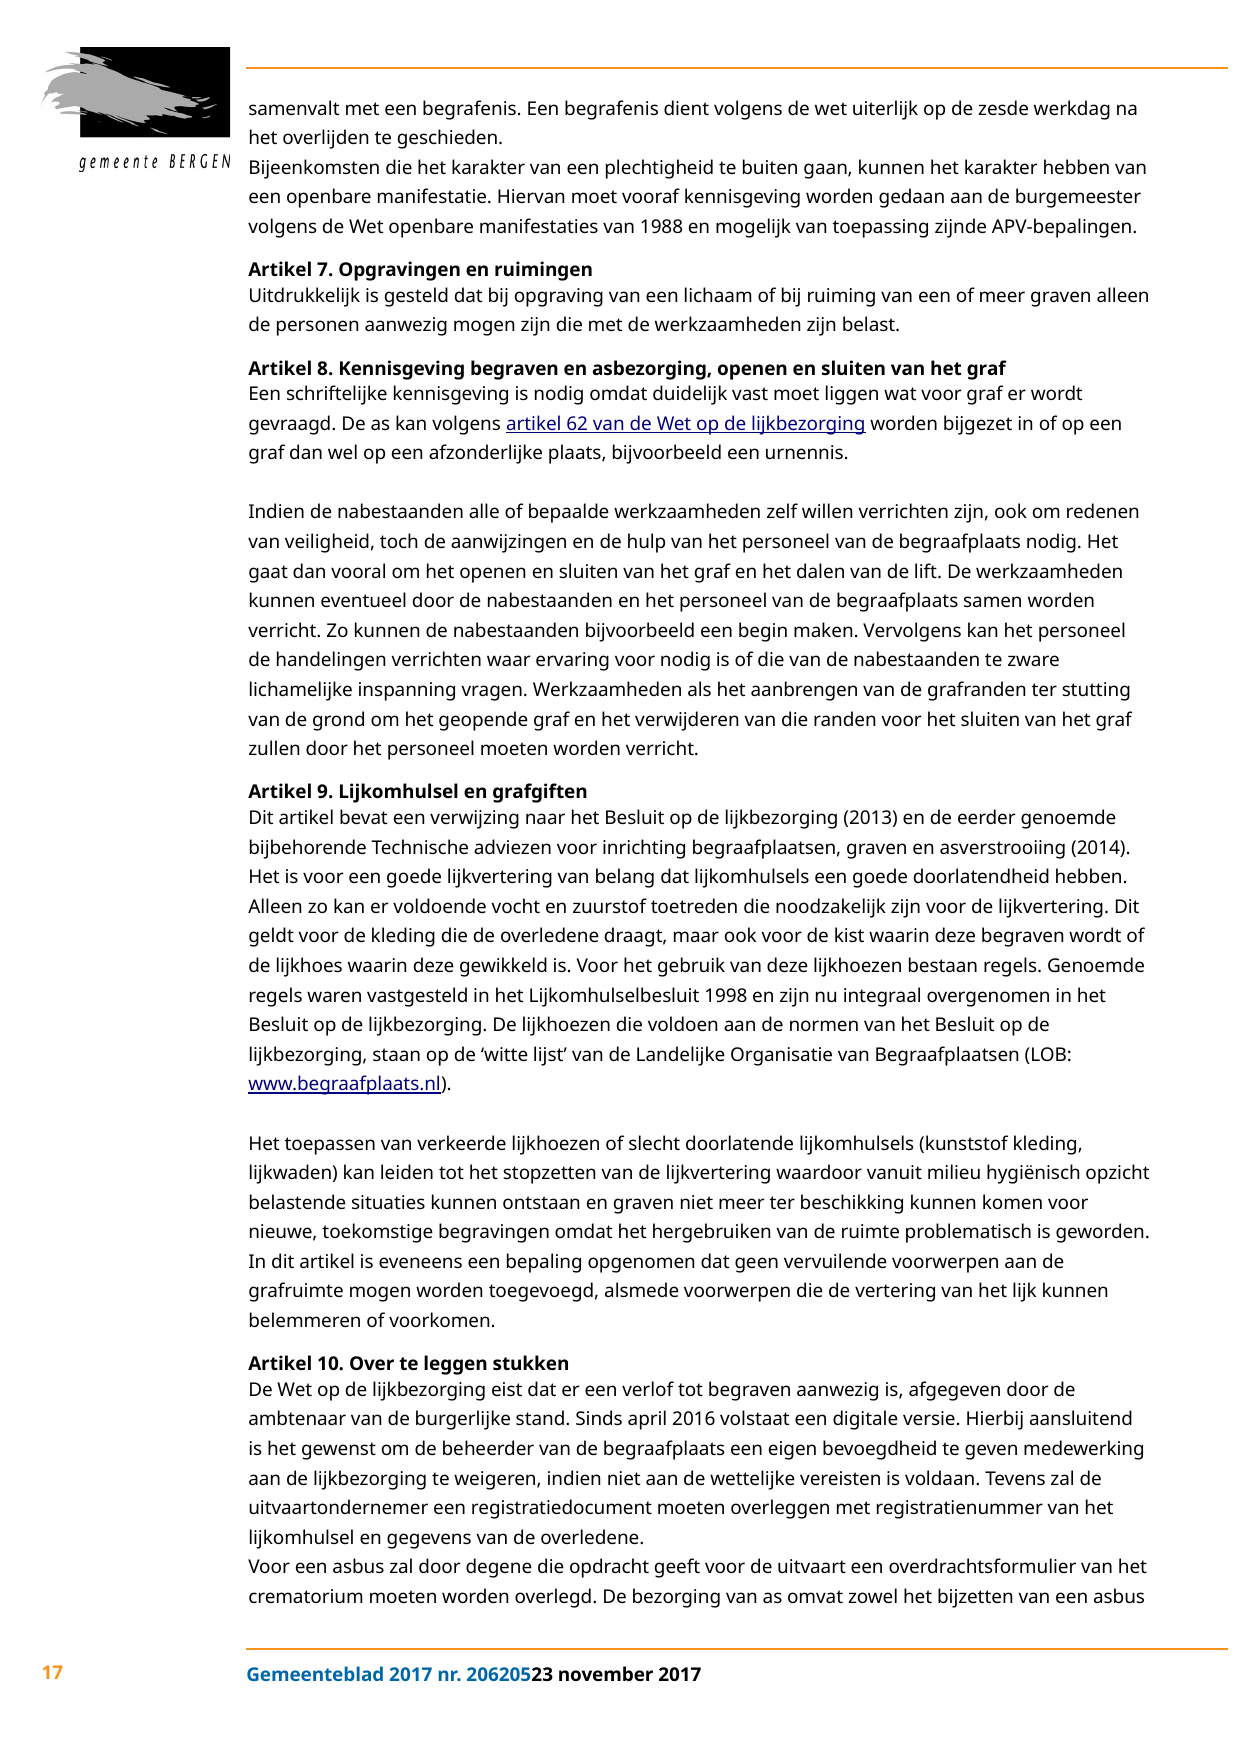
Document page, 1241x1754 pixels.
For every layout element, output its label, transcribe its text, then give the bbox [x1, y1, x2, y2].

text Dit artikel bevat een verwijzing naar het Besluit op de lijkbezorging (2013) en de eerder genoemde bijbehorende Technische adviezen voor inrichting begraafplaatsen, graven en asverstrooiing (2014). Het is voor een goede lijkvertering van belang dat lijkomhulsels een goede doorlatendheid hebben. Alleen zo kan er voldoende vocht en zuurstof toetreden die noodzakelijk zijn voor de lijkvertering. Dit geldt voor de kleding die de overledene draagt, maar ook voor de kist waarin deze begraven wordt of de lijkhoes waarin deze gewikkeld is. Voor het gebruik van deze lijkhoezen bestaan regels. Genoemde regels waren vastgesteld in het Lijkomhulselbesluit 1998 en zijn nu integraal overgenomen in het Besluit op de lijkbezorging. De lijkhoezen die voldoen aan de normen van het Besluit op de lijkbezorging, staan op de ‘witte lijst’ van de Landelijke Organisatie van Begraafplaatsen (LOB: www.begraafplaats.nl). [248, 804, 1152, 1096]
picture [41, 47, 231, 172]
text Artikel 7. Opgravingen en ruimingen [248, 256, 1152, 282]
text Bijeenkomsten die het karakter van een plechtigheid te buiten gaan, kunnen het karakter hebben van een openbare manifestatie. Hiervan moet vooraf kennisgeving worden gedaan aan de burgemeester volgens de Wet openbare manifestaties van 1988 en mogelijk van toepassing zijnde APV-bepalingen. [248, 154, 1152, 239]
text samenvalt met een begrafenis. Een begrafenis dient volgens de wet uiterlijk op de zesde werkdag na het overlijden te geschieden. [248, 95, 1152, 150]
text Het toepassen van verkeerde lijkhoezen of slecht doorlatende lijkomhulsels (kunststof kleding, lijkwaden) kan leiden tot het stopzetten van de lijkvertering waardoor vanuit milieu hygiënisch opzicht belastende situaties kunnen ontstaan en graven niet meer ter beschikking kunnen komen voor nieuwe, toekomstige begravingen omdat het hergebruiken van de ruimte problematisch is geworden. [248, 1130, 1152, 1244]
text Artikel 8. Kennisgeving begraven en asbezorging, openen en sluiten van het graf [248, 355, 1152, 380]
text De Wet op de lijkbezorging eist dat er een verlof tot begraven aanwezig is, afgegeven door de ambtenaar van de burgerlijke stand. Sinds april 2016 volstaat een digitale versie. Hierbij aansluitend is het gewenst om de beheerder van de begraafplaats een eigen bevoegdheid te geven medewerking aan de lijkbezorging te weigeren, indien niet aan de wettelijke vereisten is voldaan. Tevens zal de uitvaartondernemer een registratiedocument moeten overleggen met registratienummer van het lijkomhulsel en gegevens van de overledene. [248, 1376, 1152, 1550]
text Voor een asbus zal door degene die opdracht geeft voor de uitvaart een overdrachtsformulier van het crematorium moeten worden overlegd. De bezorging van as omvat zowel het bijzetten van een asbus [248, 1553, 1152, 1609]
text In dit artikel is eveneens een bepaling opgenomen dat geen vervuilende voorwerpen aan de grafruimte mogen worden toegevoegd, alsmede voorwerpen die de vertering van het lijk kunnen belemmeren of voorkomen. [248, 1248, 1152, 1333]
text Indien de nabestaanden alle of bepaalde werkzaamheden zelf willen verrichten zijn, ook om redenen van veiligheid, toch de aanwijzingen en de hulp van het personeel van de begraafplaats nodig. Het gaat dan vooral om het openen en sluiten van het graf en het dalen van de lift. De werkzaamheden kunnen eventueel door de nabestaanden en het personeel van de begraafplaats samen worden verricht. Zo kunnen de nabestaanden bijvoorbeeld een begin maken. Vervolgens kan het personeel de handelingen verrichten waar ervaring voor nodig is of die van de nabestaanden te zware lichamelijke inspanning vragen. Werkzaamheden als het aanbrengen van de grafranden ter stutting van de grond om het geopende graf en het verwijderen van die randen voor het sluiten van het graf zullen door het personeel moeten worden verricht. [248, 499, 1152, 761]
text Artikel 10. Over te leggen stukken [248, 1350, 1152, 1376]
text Uitdrukkelijk is gesteld dat bij opgraving van een lichaam of bij ruiming van een of meer graven alleen de personen aanwezig mogen zijn die met de werkzaamheden zijn belast. [248, 282, 1152, 337]
text Artikel 9. Lijkomhulsel en grafgiften [248, 778, 1152, 804]
text Een schriftelijke kennisgeving is nodig omdat duidelijk vast moet liggen wat voor graf er wordt gevraagd. De as kan volgens artikel 62 van de Wet op de lijkbezorging worden bijgezet in of op een graf dan wel op een afzonderlijke plaats, bijvoorbeeld een urnennis. [248, 380, 1152, 465]
